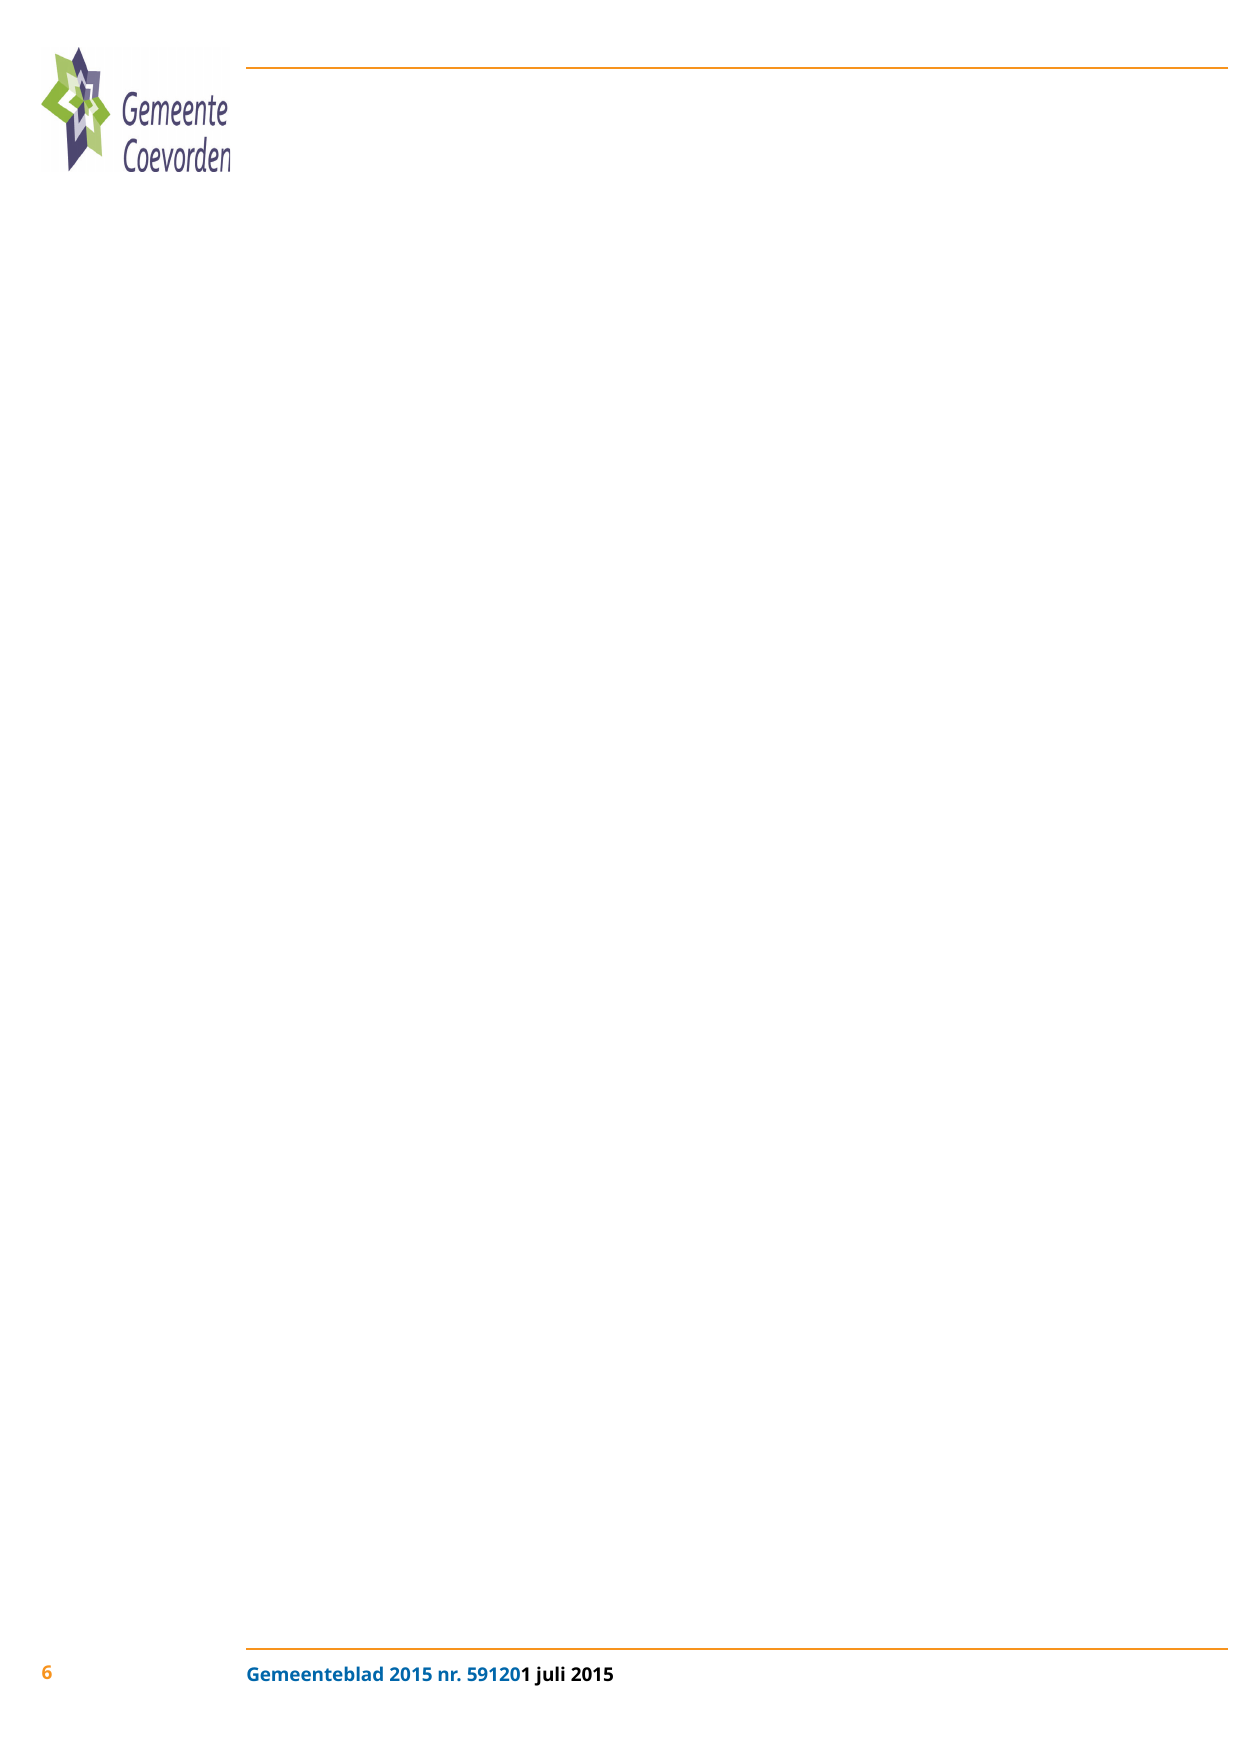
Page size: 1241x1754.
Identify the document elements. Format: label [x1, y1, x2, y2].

picture [41, 47, 231, 172]
